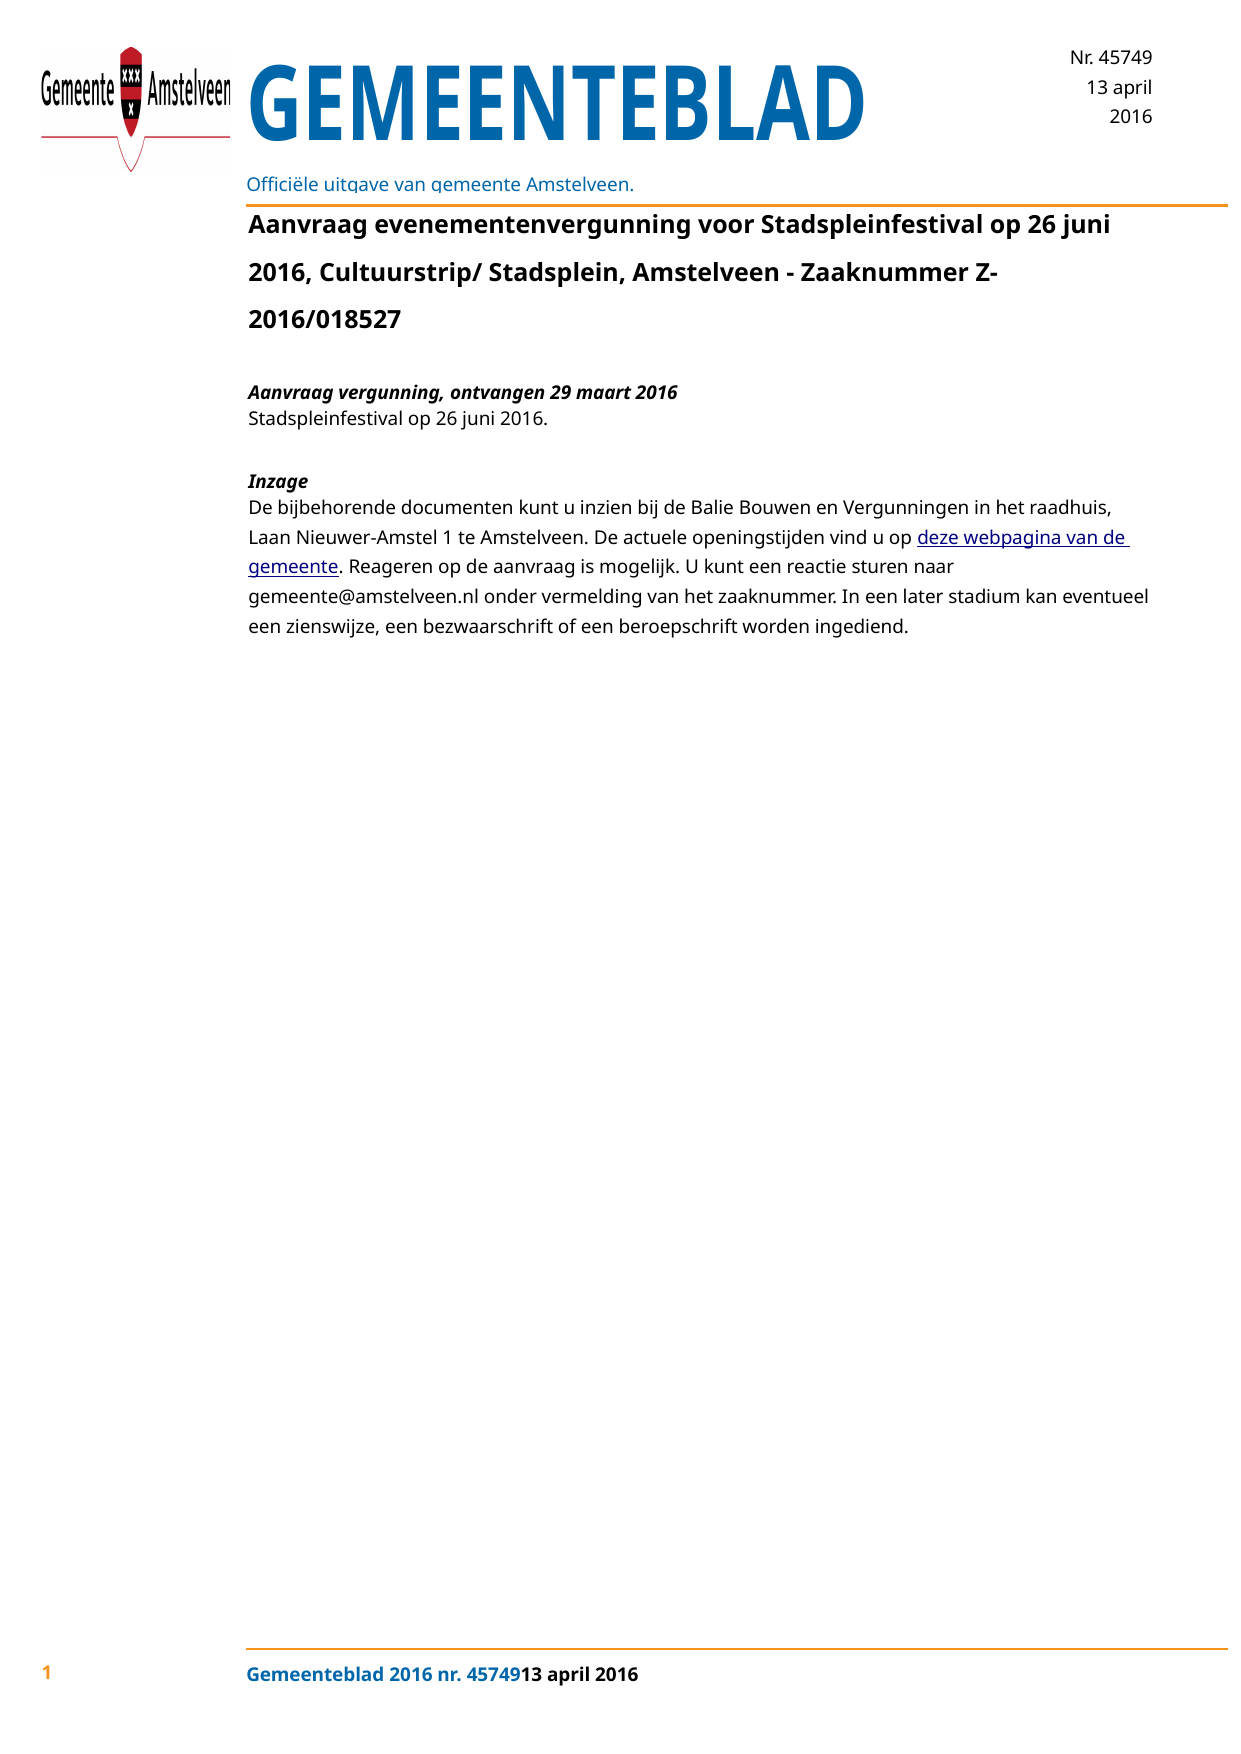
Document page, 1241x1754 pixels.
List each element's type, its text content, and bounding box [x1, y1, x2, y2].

text Stadspleinfestival op 26 juni 2016. [248, 405, 1152, 431]
text Aanvraag vergunning, ontvangen 29 maart 2016 [248, 379, 1152, 405]
text Inzage [248, 469, 1152, 494]
picture [41, 47, 231, 172]
text Aanvraag evenementenvergunning voor Stadspleinfestival op 26 juni 2016, Cultuurstrip/ Stadsplein, Amstelveen - Zaaknummer Z-2016/018527 [248, 207, 1152, 336]
text De bijbehorende documenten kunt u inzien bij de Balie Bouwen en Vergunningen in het raadhuis, Laan Nieuwer-Amstel 1 te Amstelveen. De actuele openingstijden vind u op deze webpagina van de gemeente. Reageren op de aanvraag is mogelijk. U kunt een reactie sturen naar gemeente@amstelveen.nl onder vermelding van het zaaknummer. In een later stadium kan eventueel een zienswijze, een bezwaarschrift of een beroepschrift worden ingediend. [248, 494, 1152, 638]
